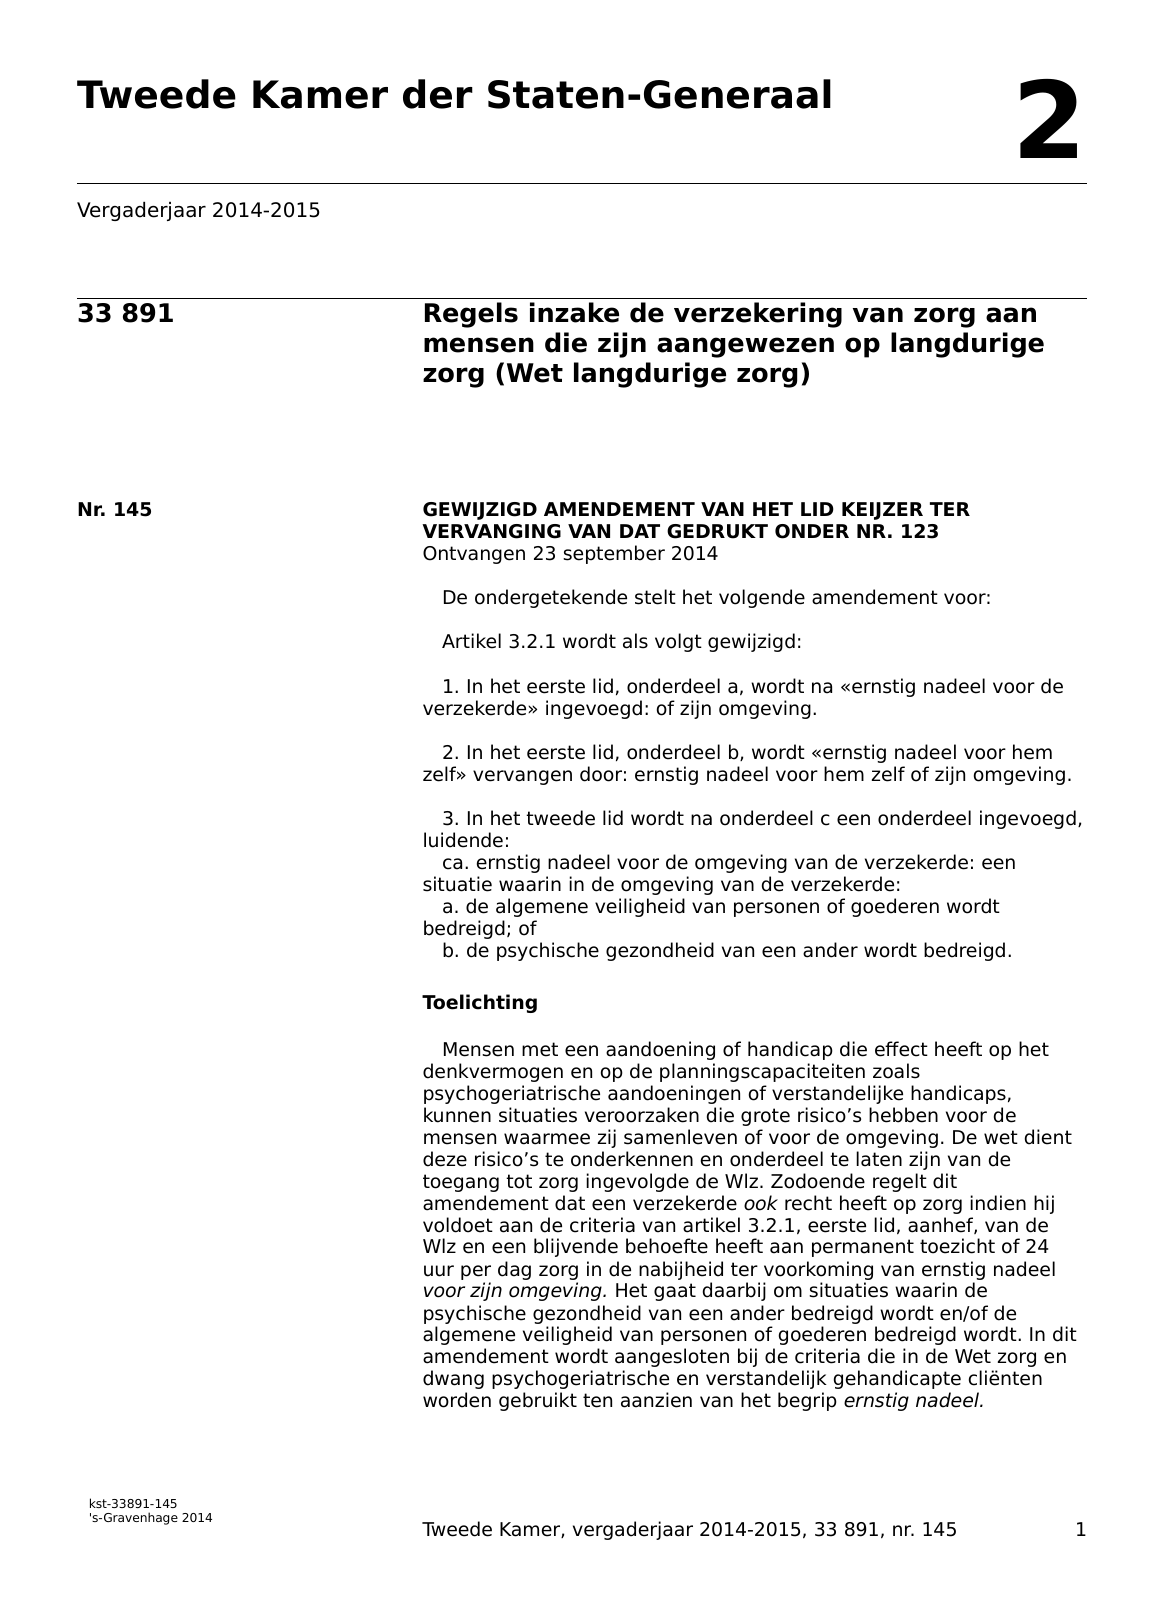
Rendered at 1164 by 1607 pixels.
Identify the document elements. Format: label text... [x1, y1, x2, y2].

table_header Tweede Kamer der Staten-Generaal [77, 59, 886, 183]
text Artikel 3.2.1 wordt als volgt gewijzigd: [422, 631, 1087, 653]
table_cell Vergaderjaar 2014-2015 [77, 184, 1087, 298]
text 2. In het eerste lid, onderdeel b, wordt «ernstig nadeel voor hem zelf» vervangen door: ernstig nadeel voor hem zelf of zijn omgeving. [422, 742, 1087, 786]
text 3. In het tweede lid wordt na onderdeel c een onderdeel ingevoegd, luidende: [422, 808, 1087, 852]
text De ondergetekende stelt het volgende amendement voor: [422, 587, 1087, 609]
text ca. ernstig nadeel voor de omgeving van de verzekerde: een situatie waarin in de omgeving van de verzekerde: [422, 852, 1087, 896]
text 's-Gravenhage 2014 [88, 1511, 323, 1525]
text a. de algemene veiligheid van personen of goederen wordt bedreigd; of [422, 896, 1087, 940]
text b. de psychische gezondheid van een ander wordt bedreigd. [422, 940, 1087, 962]
subtitle 33 891 Regels inzake de verzekering van zorg aan mensen die zijn aangewezen op langdurige zorg (Wet langdurige zorg) [77, 299, 1087, 388]
text Ontvangen 23 september 2014 [422, 543, 1087, 565]
subtitle Nr. 145 GEWIJZIGD AMENDEMENT VAN HET LID KEIJZER TER VERVANGING VAN DAT GEDRUKT ONDER NR. 123 [77, 499, 1087, 543]
table_header 2 [886, 59, 1087, 183]
subtitle Toelichting [422, 992, 1087, 1014]
text kst-33891-145 [88, 1497, 323, 1511]
text 1. In het eerste lid, onderdeel a, wordt na «ernstig nadeel voor de verzekerde» ingevoegd: of zijn omgeving. [422, 676, 1087, 719]
text Mensen met een aandoening of handicap die effect heeft op het denkvermogen en op de planningscapaciteiten zoals psychogeriatrische aandoeningen of verstandelijke handicaps, kunnen situaties veroorzaken die grote risico’s hebben voor de mensen waarmee zij samenleven of voor de omgeving. De wet dient deze risico’s te onderkennen en onderdeel te laten zijn van de toegang tot zorg ingevolgde de Wlz. Zodoende regelt dit amendement dat een verzekerde ook recht heeft op zorg indien hij voldoet aan de criteria van artikel 3.2.1, eerste lid, aanhef, van de Wlz en een blijvende behoefte heeft aan permanent toezicht of 24 uur per dag zorg in de nabijheid ter voorkoming van ernstig nadeel voor zijn omgeving. Het gaat daarbij om situaties waarin de psychische gezondheid van een ander bedreigd wordt en/of de algemene veiligheid van personen of goederen bedreigd wordt. In dit amendement wordt aangesloten bij de criteria die in de Wet zorg en dwang psychogeriatrische en verstandelijk gehandicapte cliënten worden gebruikt ten aanzien van het begrip ernstig nadeel. [422, 1039, 1087, 1412]
